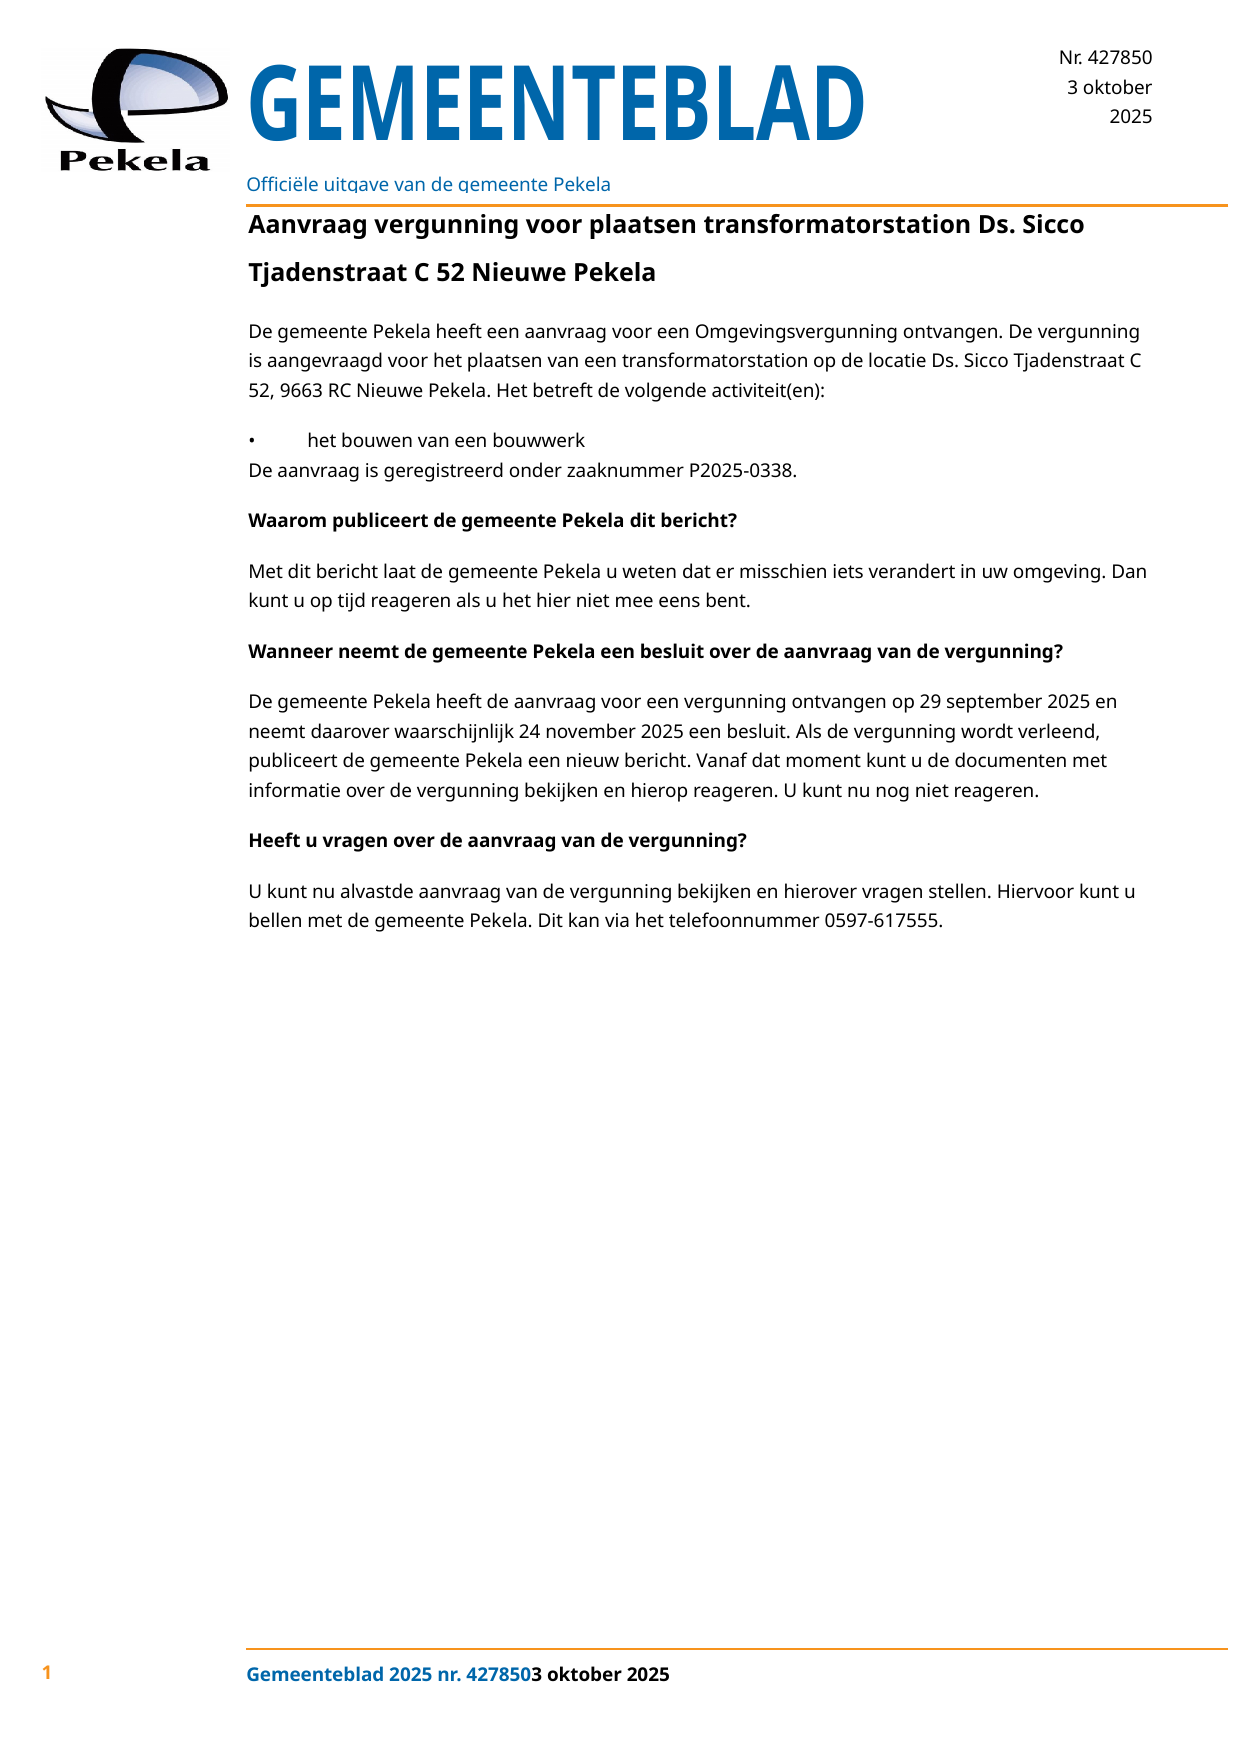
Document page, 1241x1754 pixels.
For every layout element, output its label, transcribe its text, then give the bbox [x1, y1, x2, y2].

text De aanvraag is geregistreerd onder zaaknummer P2025-0338. [248, 457, 1152, 483]
text De gemeente Pekela heeft een aanvraag voor een Omgevingsvergunning ontvangen. De vergunning is aangevraagd voor het plaatsen van een transformatorstation op de locatie Ds. Sicco Tjadenstraat C 52, 9663 RC Nieuwe Pekela. Het betreft de volgende activiteit(en): [248, 318, 1152, 403]
text Heeft u vragen over de aanvraag van de vergunning? [248, 827, 1152, 853]
text De gemeente Pekela heeft de aanvraag voor een vergunning ontvangen op 29 september 2025 en neemt daarover waarschijnlijk 24 november 2025 een besluit. Als de vergunning wordt verleend, publiceert de gemeente Pekela een nieuw bericht. Vanaf dat moment kunt u de documenten met informatie over de vergunning bekijken en hierop reageren. U kunt nu nog niet reageren. [248, 688, 1152, 803]
text Wanneer neemt de gemeente Pekela een besluit over de aanvraag van de vergunning? [248, 638, 1152, 664]
text Waarom publiceert de gemeente Pekela dit bericht? [248, 507, 1152, 533]
text Aanvraag vergunning voor plaatsen transformatorstation Ds. Sicco Tjadenstraat C 52 Nieuwe Pekela [248, 207, 1152, 288]
picture [41, 47, 231, 172]
list het bouwen van een bouwwerk [248, 427, 1152, 453]
text Met dit bericht laat de gemeente Pekela u weten dat er misschien iets verandert in uw omgeving. Dan kunt u op tijd reageren als u het hier niet mee eens bent. [248, 558, 1152, 613]
text U kunt nu alvastde aanvraag van de vergunning bekijken en hierover vragen stellen. Hiervoor kunt u bellen met de gemeente Pekela. Dit kan via het telefoonnummer 0597-617555. [248, 878, 1152, 933]
